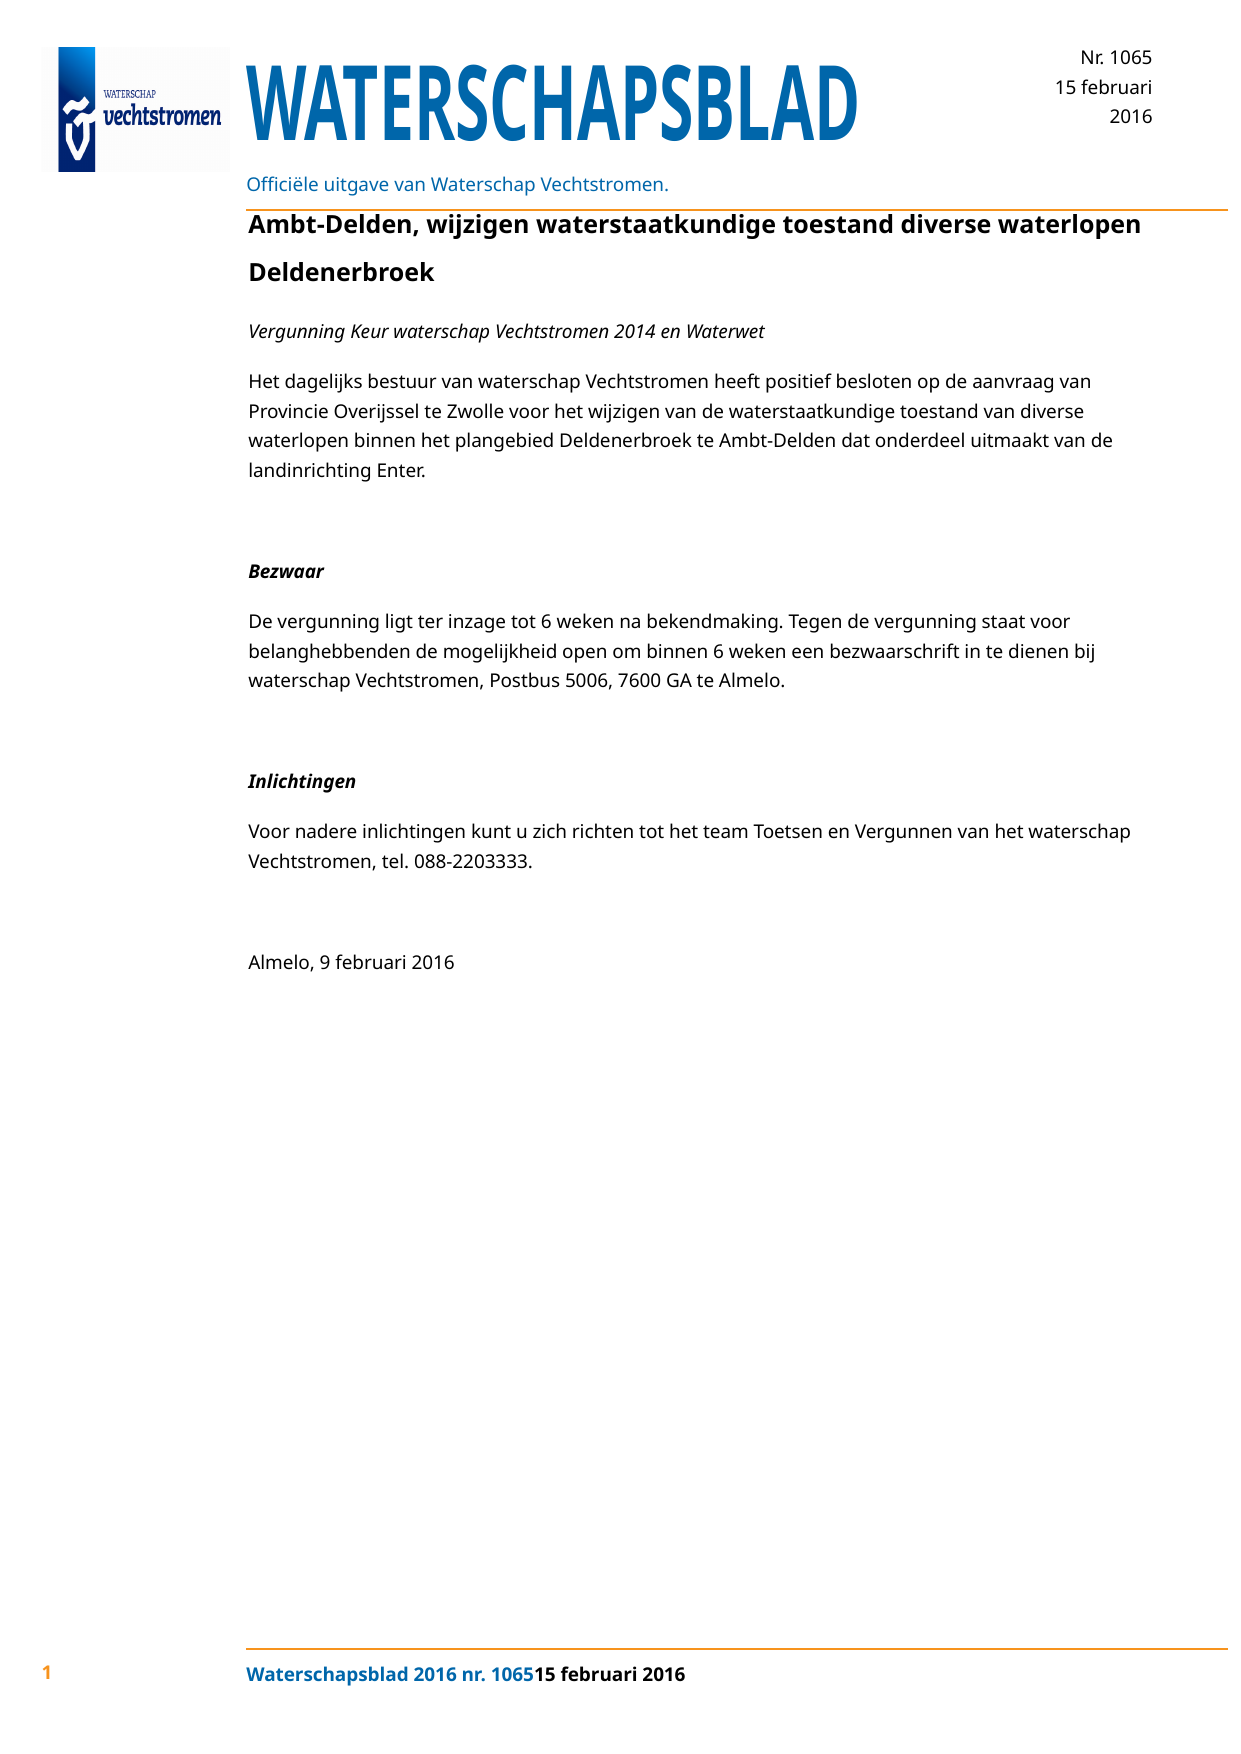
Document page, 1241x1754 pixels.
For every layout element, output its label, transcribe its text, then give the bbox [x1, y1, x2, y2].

text Ambt-Delden, wijzigen waterstaatkundige toestand diverse waterlopen Deldenerbroek [248, 211, 1152, 288]
text Bezwaar [248, 558, 1152, 584]
text Vergunning Keur waterschap Vechtstromen 2014 en Waterwet [248, 318, 1152, 344]
text Almelo, 9 februari 2016 [248, 949, 1152, 975]
text De vergunning ligt ter inzage tot 6 weken na bekendmaking. Tegen de vergunning staat voor belanghebbenden de mogelijkheid open om binnen 6 weken een bezwaarschrift in te dienen bij waterschap Vechtstromen, Postbus 5006, 7600 GA te Almelo. [248, 608, 1152, 693]
text Het dagelijks bestuur van waterschap Vechtstromen heeft positief besloten op de aanvraag van Provincie Overijssel te Zwolle voor het wijzigen van de waterstaatkundige toestand van diverse waterlopen binnen het plangebied Deldenerbroek te Ambt-Delden dat onderdeel uitmaakt van de landinrichting Enter. [248, 368, 1152, 483]
text Inlichtingen [248, 768, 1152, 794]
picture [41, 47, 231, 172]
text Voor nadere inlichtingen kunt u zich richten tot het team Toetsen en Vergunnen van het waterschap Vechtstromen, tel. 088-2203333. [248, 819, 1152, 874]
